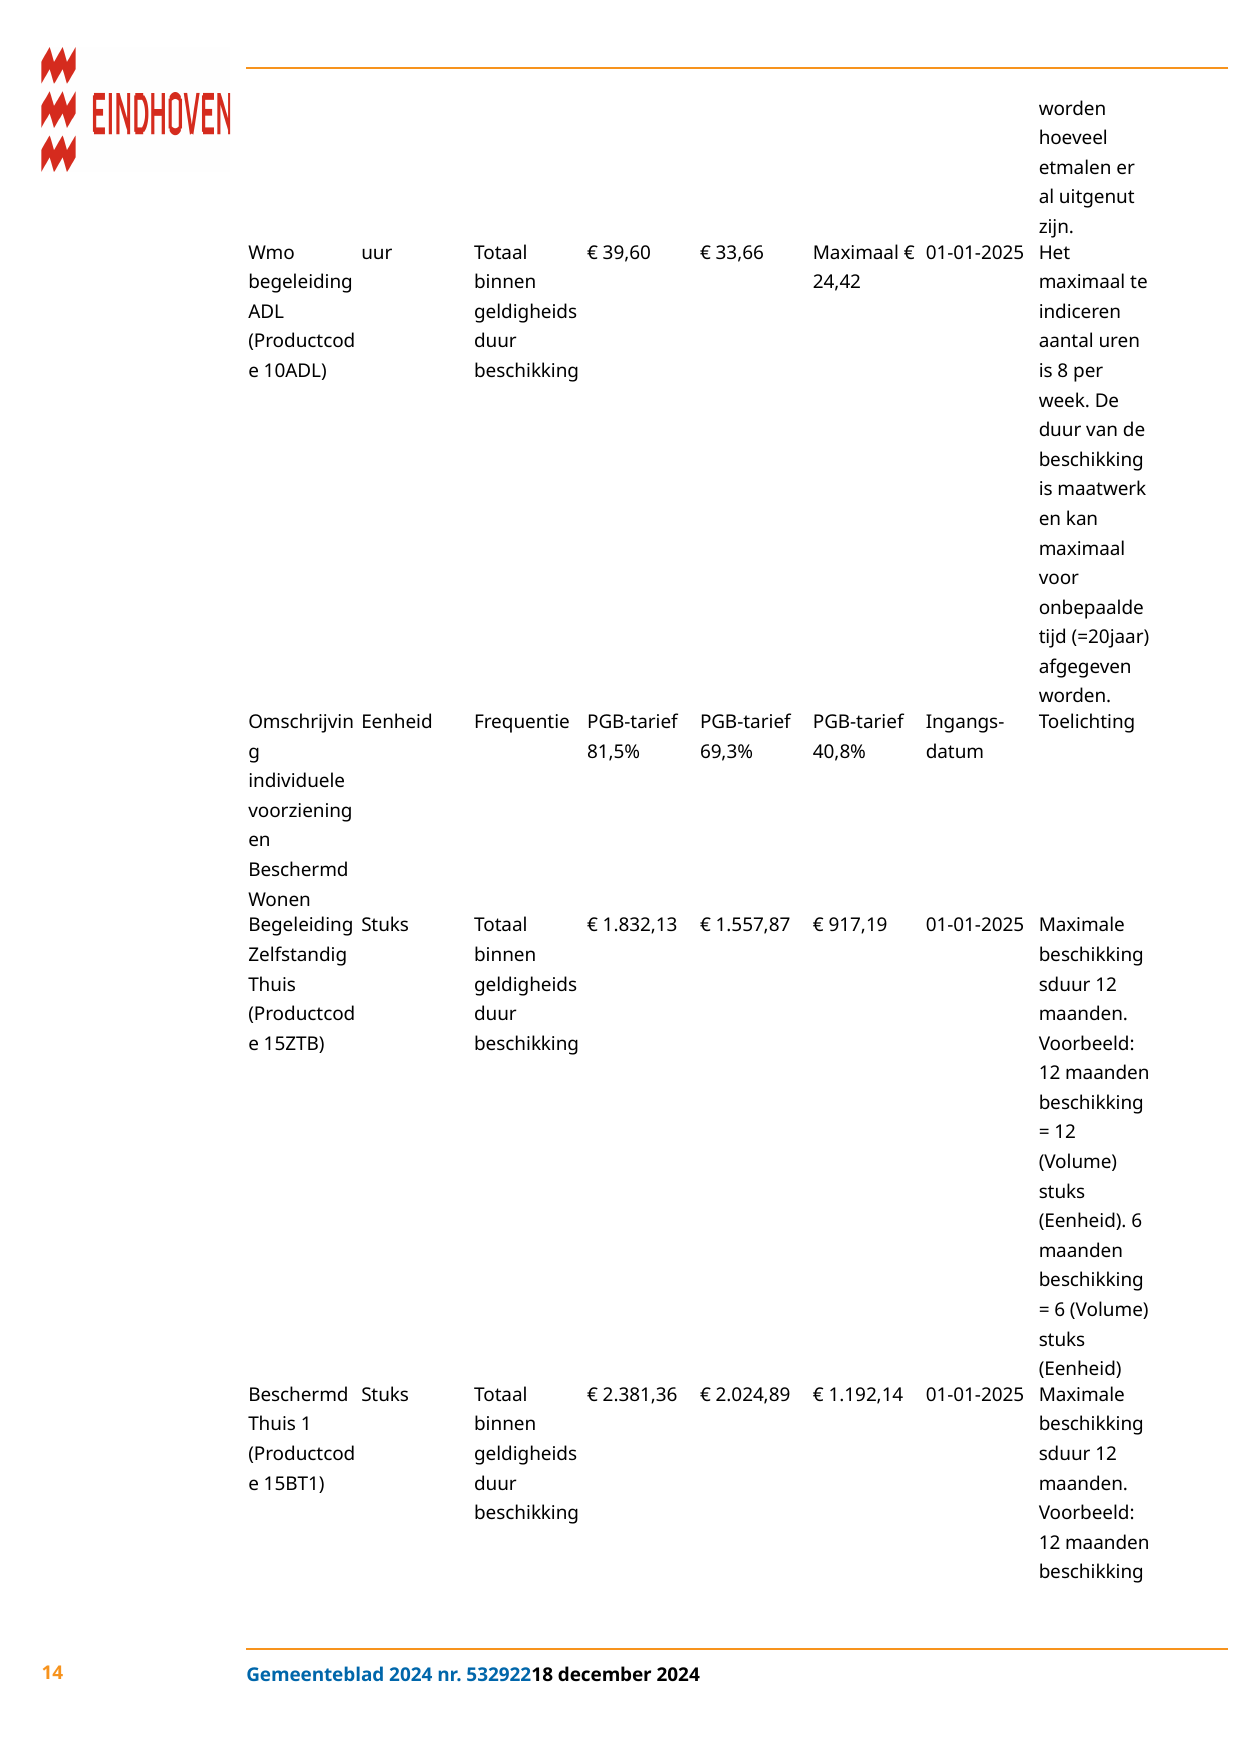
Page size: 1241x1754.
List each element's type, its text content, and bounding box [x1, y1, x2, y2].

table_cell Totaal binnen geldigheidsduur beschikking [474, 1381, 587, 1584]
table_cell [813, 95, 926, 239]
picture [41, 47, 231, 172]
table_cell [248, 95, 361, 239]
table_cell € 1.832,13 [587, 912, 700, 1381]
table_cell Toelichting [1039, 708, 1152, 912]
table_cell 01-01-2025 [926, 1381, 1038, 1584]
table_cell [926, 95, 1038, 239]
table_cell PGB-tarief 69,3% [700, 708, 813, 912]
table_cell Stuks [361, 1381, 474, 1584]
table_cell uur [361, 239, 474, 708]
table_cell Eenheid [361, 708, 474, 912]
table_cell Maximale beschikkingsduur 12 maanden. Voorbeeld: 12 maanden beschikking = 12 (Volume) stuks (Eenheid). 6 maanden beschikking = 6 (Volume) stuks (Eenheid) [1039, 912, 1152, 1381]
table_cell Stuks [361, 912, 474, 1381]
table_cell Maximaal € 24,42 [813, 239, 926, 708]
table_cell PGB-tarief 81,5% [587, 708, 700, 912]
table_cell [587, 95, 700, 239]
table_cell Het maximaal te indiceren aantal uren is 8 per week. De duur van de beschikking is maatwerk en kan maximaal voor onbepaalde tijd (=20jaar) afgegeven worden. [1039, 239, 1152, 708]
table_cell Ingangs-datum [926, 708, 1038, 912]
table_cell Maximale beschikkingsduur 12 maanden. Voorbeeld: 12 maanden beschikking [1039, 1381, 1152, 1584]
table_cell [361, 95, 474, 239]
table_cell € 1.192,14 [813, 1381, 926, 1584]
table_cell [700, 95, 813, 239]
table_cell Omschrijving individuele voorzieningen Beschermd Wonen [248, 708, 361, 912]
table_cell Totaal binnen geldigheidsduur beschikking [474, 912, 587, 1381]
table_cell 01-01-2025 [926, 912, 1038, 1381]
table_cell 01-01-2025 [926, 239, 1038, 708]
table_cell € 39,60 [587, 239, 700, 708]
table_cell € 917,19 [813, 912, 926, 1381]
table_cell Wmo begeleiding ADL (Productcode 10ADL) [248, 239, 361, 708]
table_cell € 33,66 [700, 239, 813, 708]
table_cell [474, 95, 587, 239]
table_cell € 2.381,36 [587, 1381, 700, 1584]
table_cell Totaal binnen geldigheidsduur beschikking [474, 239, 587, 708]
table_cell Begeleiding Zelfstandig Thuis (Productcode 15ZTB) [248, 912, 361, 1381]
table_cell Beschermd Thuis 1 (Productcode 15BT1) [248, 1381, 361, 1584]
table_cell Frequentie [474, 708, 587, 912]
table_cell worden hoeveel etmalen er al uitgenut zijn. [1039, 95, 1152, 239]
table_cell € 1.557,87 [700, 912, 813, 1381]
table_cell PGB-tarief 40,8% [813, 708, 926, 912]
table_cell € 2.024,89 [700, 1381, 813, 1584]
